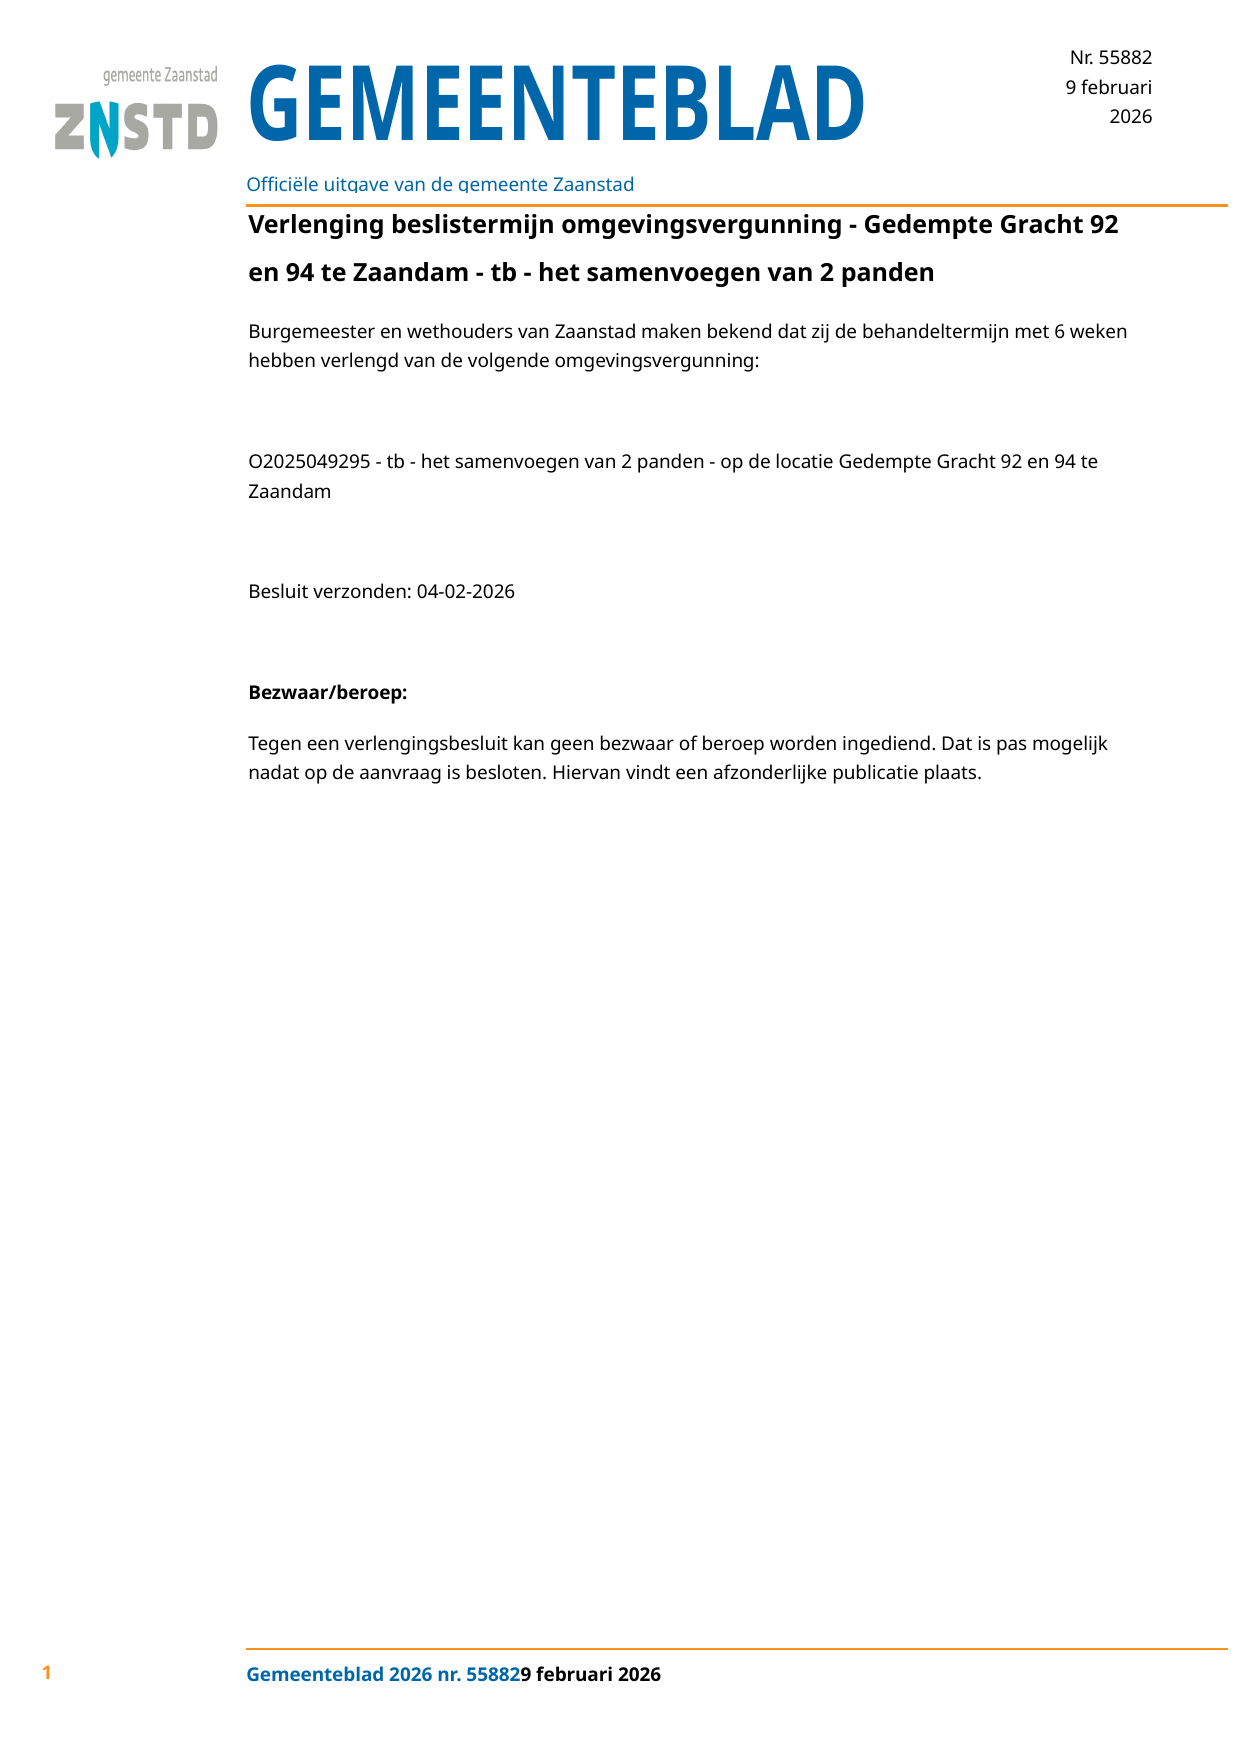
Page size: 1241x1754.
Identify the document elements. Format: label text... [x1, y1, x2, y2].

picture [41, 47, 231, 172]
text O2025049295 - tb - het samenvoegen van 2 panden - op de locatie Gedempte Gracht 92 en 94 te Zaandam [248, 448, 1152, 504]
text Verlenging beslistermijn omgevingsvergunning - Gedempte Gracht 92 en 94 te Zaandam - tb - het samenvoegen van 2 panden [248, 207, 1152, 288]
text Tegen een verlengingsbesluit kan geen bezwaar of beroep worden ingediend. Dat is pas mogelijk nadat op de aanvraag is besloten. Hiervan vindt een afzonderlijke publicatie plaats. [248, 730, 1152, 785]
text Burgemeester en wethouders van Zaanstad maken bekend dat zij de behandeltermijn met 6 weken hebben verlengd van de volgende omgevingsvergunning: [248, 318, 1152, 373]
text Besluit verzonden: 04-02-2026 [248, 579, 1152, 604]
text Bezwaar/beroep: [248, 679, 1152, 705]
